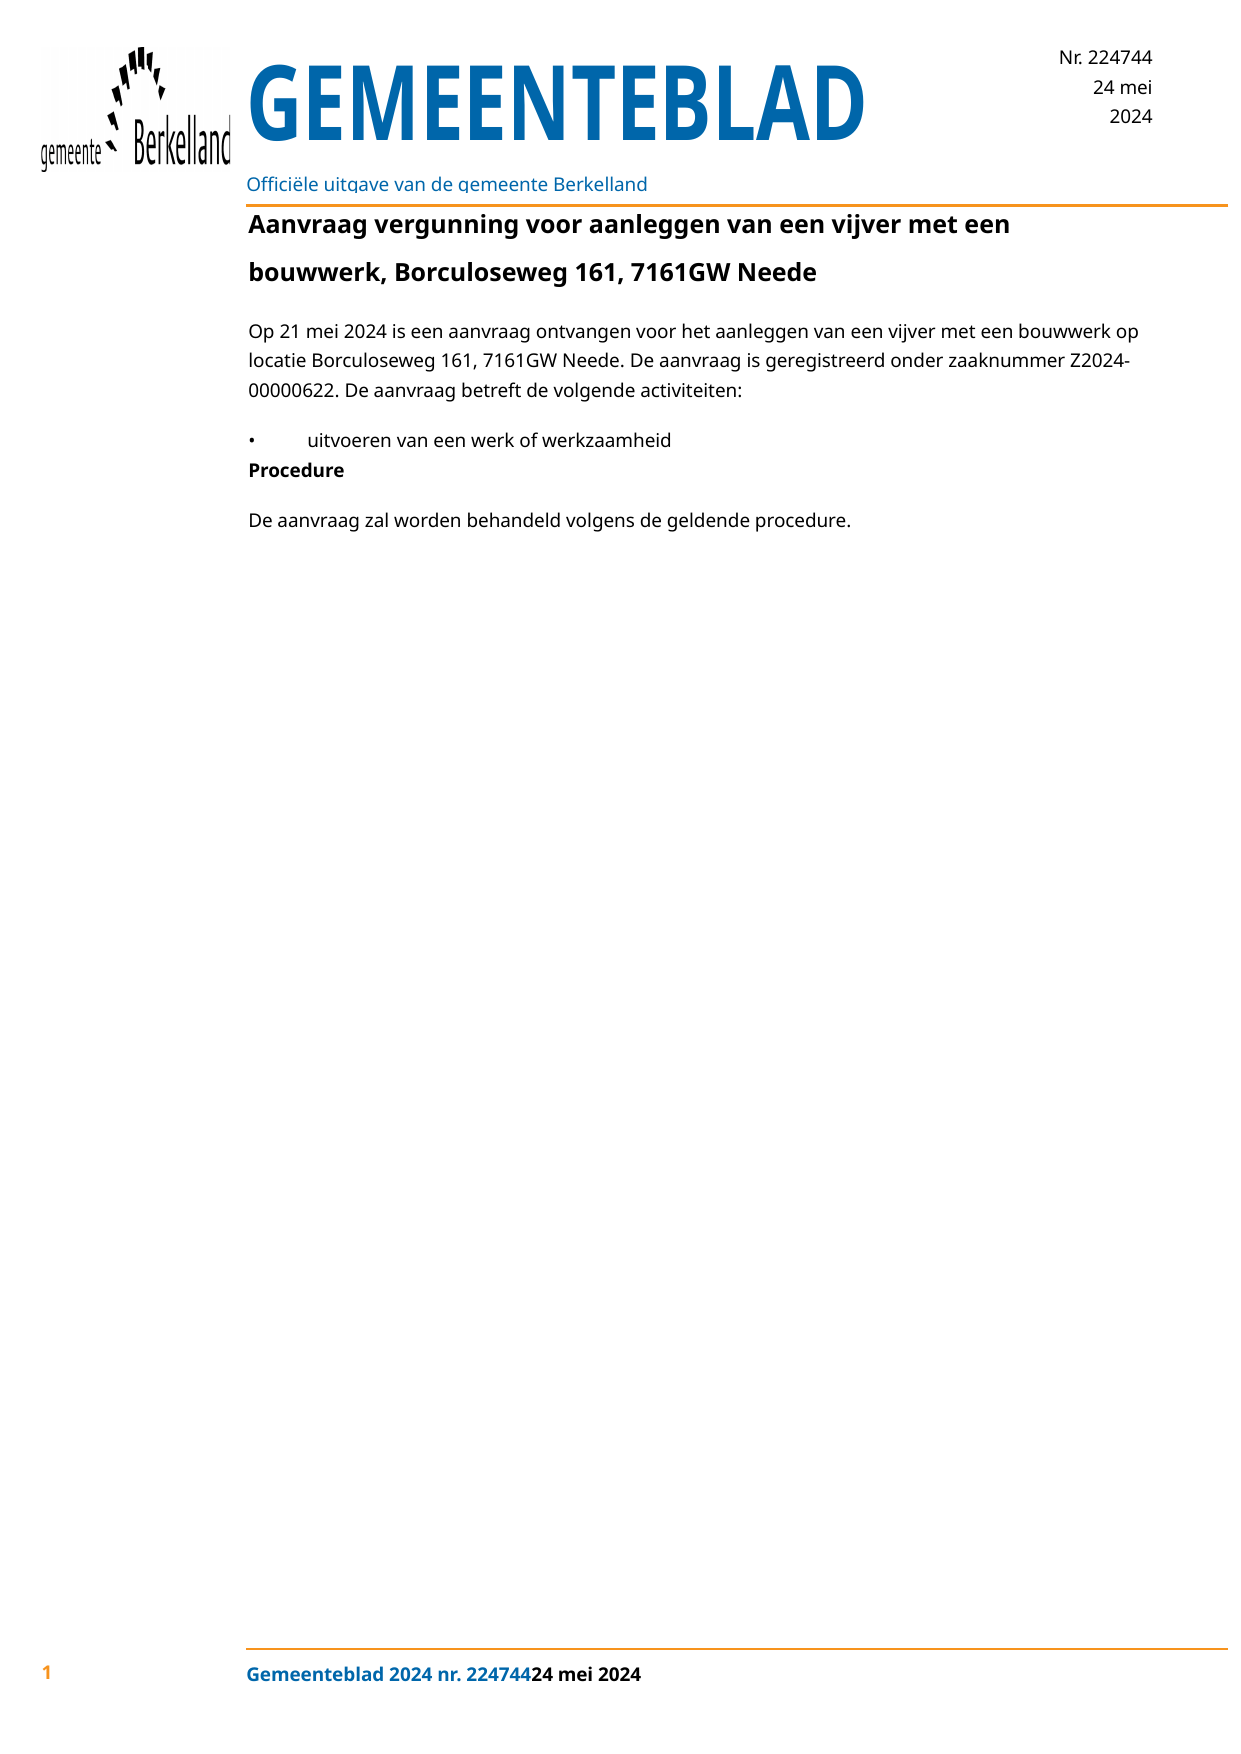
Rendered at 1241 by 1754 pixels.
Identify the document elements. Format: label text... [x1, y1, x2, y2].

list uitvoeren van een werk of werkzaamheid [248, 427, 1152, 453]
text Procedure [248, 457, 1152, 483]
text De aanvraag zal worden behandeld volgens de geldende procedure. [248, 507, 1152, 533]
picture [41, 47, 231, 172]
text Op 21 mei 2024 is een aanvraag ontvangen voor het aanleggen van een vijver met een bouwwerk op locatie Borculoseweg 161, 7161GW Neede. De aanvraag is geregistreerd onder zaaknummer Z2024-00000622. De aanvraag betreft de volgende activiteiten: [248, 318, 1152, 403]
text Aanvraag vergunning voor aanleggen van een vijver met een bouwwerk, Borculoseweg 161, 7161GW Neede [248, 207, 1152, 288]
